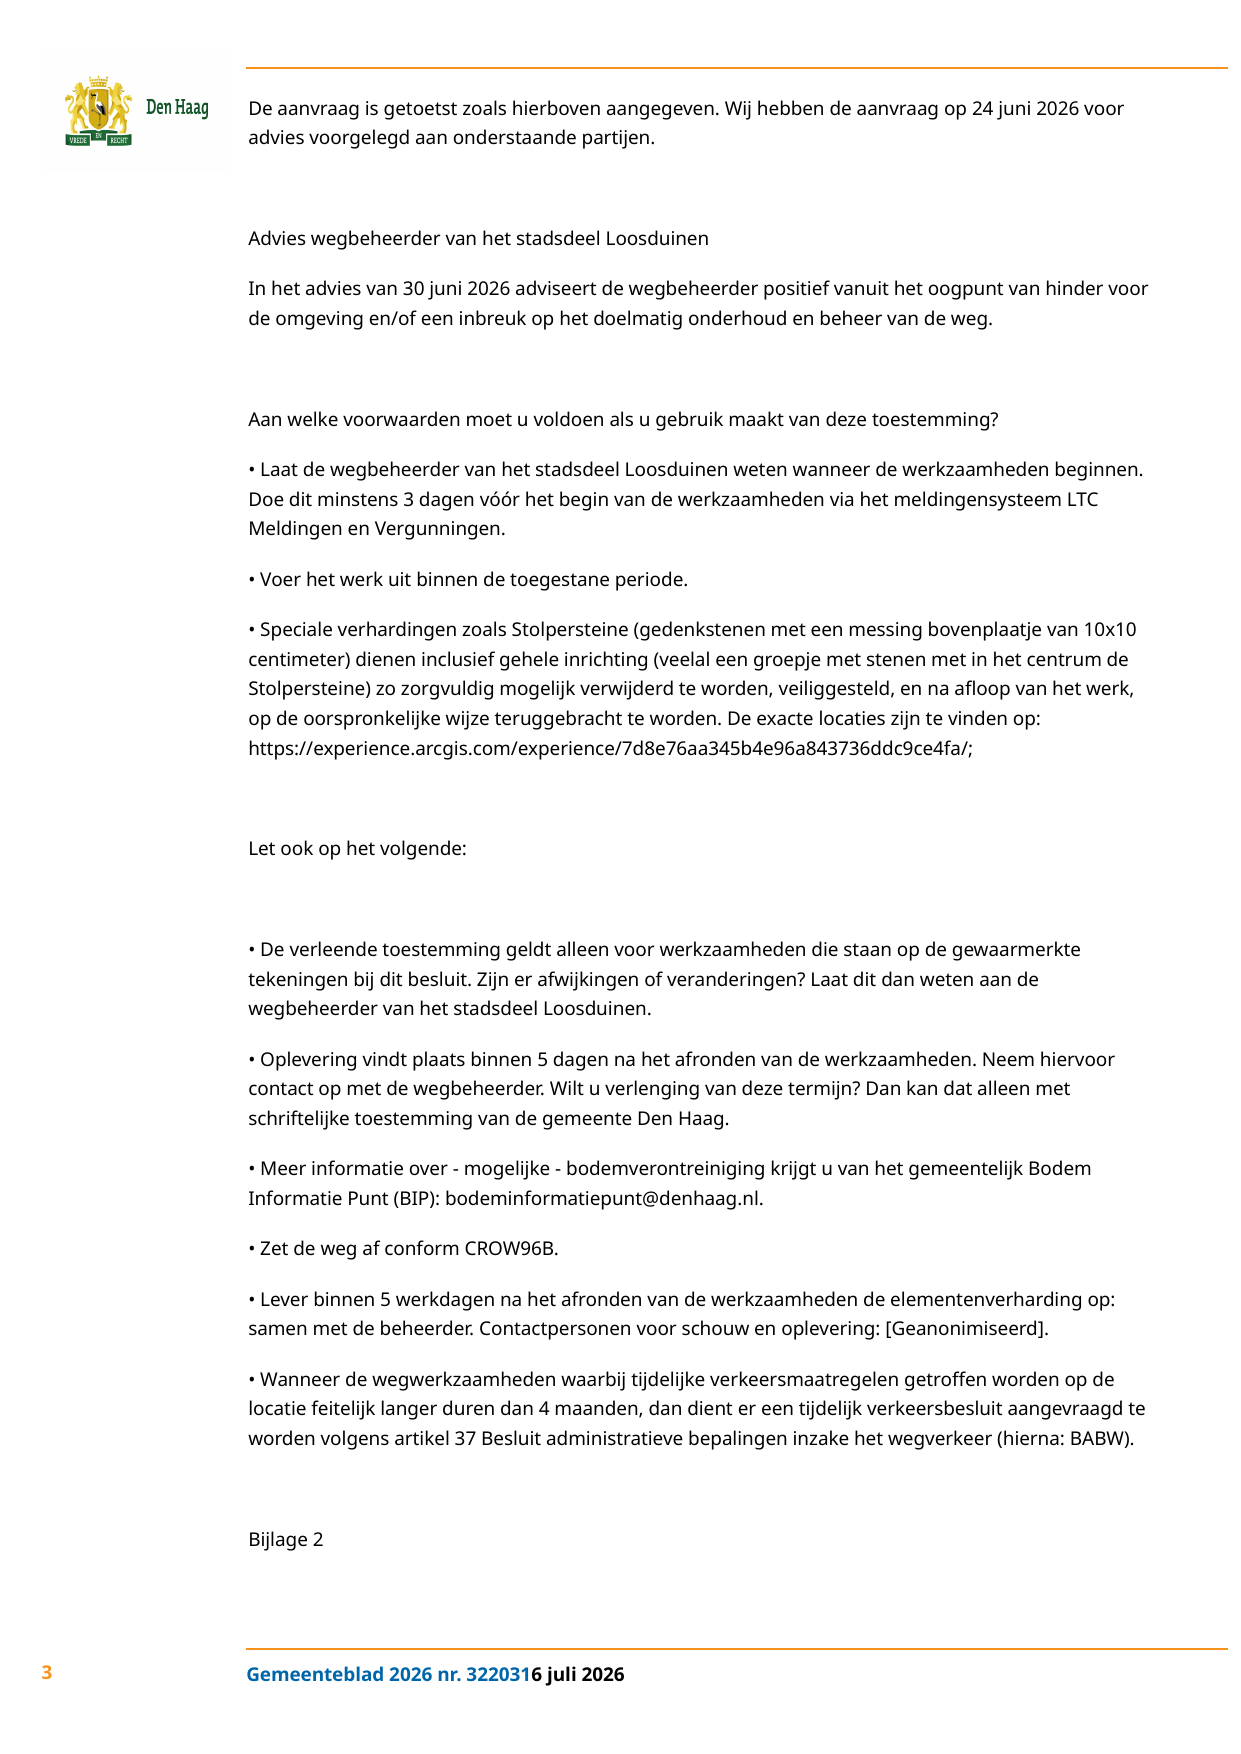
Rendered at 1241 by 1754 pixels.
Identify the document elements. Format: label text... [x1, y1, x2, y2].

text • Wanneer de wegwerkzaamheden waarbij tijdelijke verkeersmaatregelen getroffen worden op de locatie feitelijk langer duren dan 4 maanden, dan dient er een tijdelijk verkeersbesluit aangevraagd te worden volgens artikel 37 Besluit administratieve bepalingen inzake het wegverkeer (hierna: BABW). [248, 1366, 1152, 1451]
text • Zet de weg af conform CROW96B. [248, 1236, 1152, 1261]
text Bijlage 2 [248, 1526, 1152, 1552]
text • De verleende toestemming geldt alleen voor werkzaamheden die staan op de gewaarmerkte tekeningen bij dit besluit. Zijn er afwijkingen of veranderingen? Laat dit dan weten aan de wegbeheerder van het stadsdeel Loosduinen. [248, 936, 1152, 1021]
text Let ook op het volgende: [248, 836, 1152, 861]
text De aanvraag is getoetst zoals hierboven aangegeven. Wij hebben de aanvraag op 24 juni 2026 voor advies voorgelegd aan onderstaande partijen. [248, 95, 1152, 150]
text • Lever binnen 5 werkdagen na het afronden van de werkzaamheden de elementenverharding op: samen met de beheerder. Contactpersonen voor schouw en oplevering: [Geanonimiseerd]. [248, 1286, 1152, 1341]
text • Meer informatie over - mogelijke - bodemverontreiniging krijgt u van het gemeentelijk Bodem Informatie Punt (BIP): bodeminformatiepunt@denhaag.nl. [248, 1156, 1152, 1211]
picture [41, 47, 231, 172]
text Advies wegbeheerder van het stadsdeel Loosduinen [248, 225, 1152, 251]
text • Speciale verhardingen zoals Stolpersteine (gedenkstenen met een messing bovenplaatje van 10x10 centimeter) dienen inclusief gehele inrichting (veelal een groepje met stenen met in het centrum de Stolpersteine) zo zorgvuldig mogelijk verwijderd te worden, veiliggesteld, en na afloop van het werk, op de oorspronkelijke wijze teruggebracht te worden. De exacte locaties zijn te vinden op: https://experience.arcgis.com/experience/7d8e76aa345b4e96a843736ddc9ce4fa/; [248, 616, 1152, 761]
text In het advies van 30 juni 2026 adviseert de wegbeheerder positief vanuit het oogpunt van hinder voor de omgeving en/of een inbreuk op het doelmatig onderhoud en beheer van de weg. [248, 276, 1152, 331]
text • Laat de wegbeheerder van het stadsdeel Loosduinen weten wanneer de werkzaamheden beginnen. Doe dit minstens 3 dagen vóór het begin van de werkzaamheden via het meldingensysteem LTC Meldingen en Vergunningen. [248, 456, 1152, 541]
text • Voer het werk uit binnen de toegestane periode. [248, 566, 1152, 592]
text • Oplevering vindt plaats binnen 5 dagen na het afronden van de werkzaamheden. Neem hiervoor contact op met de wegbeheerder. Wilt u verlenging van deze termijn? Dan kan dat alleen met schriftelijke toestemming van de gemeente Den Haag. [248, 1046, 1152, 1131]
text Aan welke voorwaarden moet u voldoen als u gebruik maakt van deze toestemming? [248, 406, 1152, 432]
